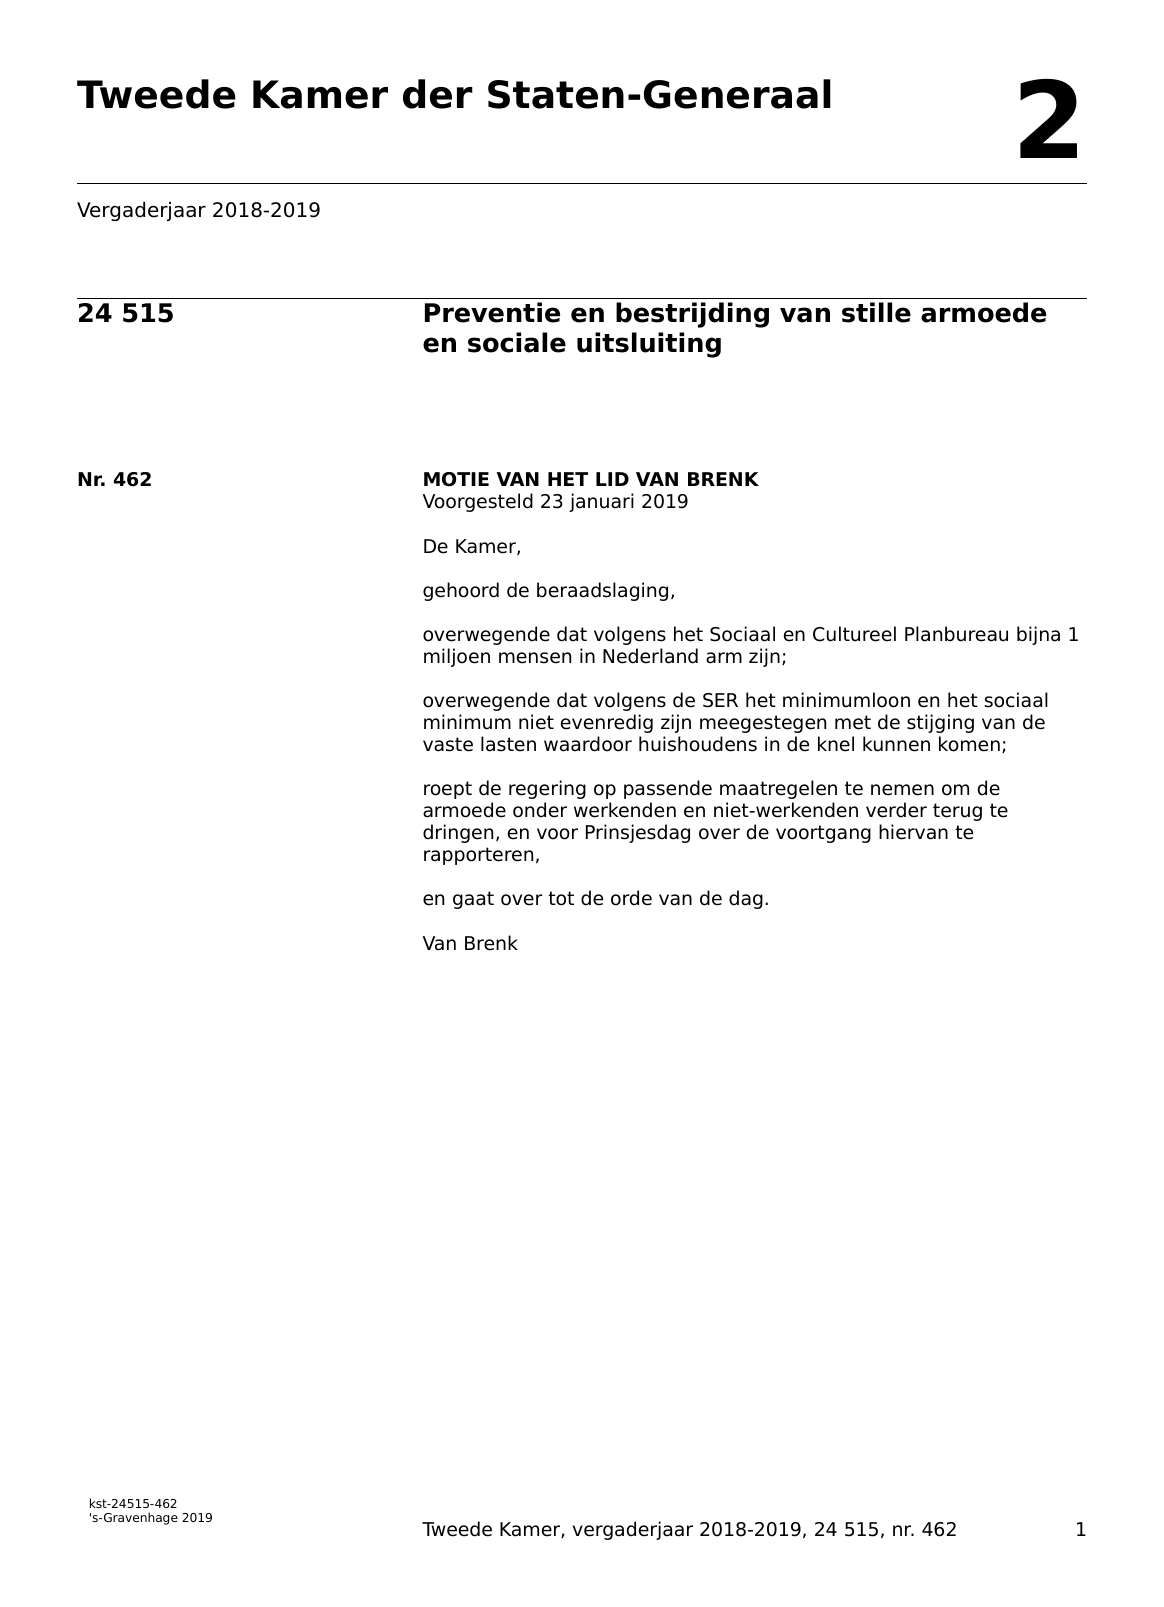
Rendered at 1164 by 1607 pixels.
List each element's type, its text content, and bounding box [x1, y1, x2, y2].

text en gaat over tot de orde van de dag. [422, 888, 1087, 910]
text gehoord de beraadslaging, [422, 580, 1087, 602]
table_cell Vergaderjaar 2018-2019 [77, 184, 1087, 298]
text De Kamer, [422, 536, 1087, 557]
subtitle 24 515 Preventie en bestrijding van stille armoede en sociale uitsluiting [77, 299, 1087, 358]
text Van Brenk [422, 932, 1087, 954]
text overwegende dat volgens de SER het minimumloon en het sociaal minimum niet evenredig zijn meegestegen met de stijging van de vaste lasten waardoor huishoudens in de knel kunnen komen; [422, 690, 1087, 756]
text 's-Gravenhage 2019 [88, 1511, 323, 1525]
text roept de regering op passende maatregelen te nemen om de armoede onder werkenden en niet-werkenden verder terug te dringen, en voor Prinsjesdag over de voortgang hiervan te rapporteren, [422, 778, 1087, 866]
table_header Tweede Kamer der Staten-Generaal [77, 59, 886, 183]
subtitle Nr. 462 MOTIE VAN HET LID VAN BRENK [77, 469, 1087, 491]
text Voorgesteld 23 januari 2019 [422, 491, 1087, 513]
text overwegende dat volgens het Sociaal en Cultureel Planbureau bijna 1 miljoen mensen in Nederland arm zijn; [422, 624, 1087, 668]
table_header 2 [886, 59, 1087, 183]
text kst-24515-462 [88, 1497, 323, 1511]
